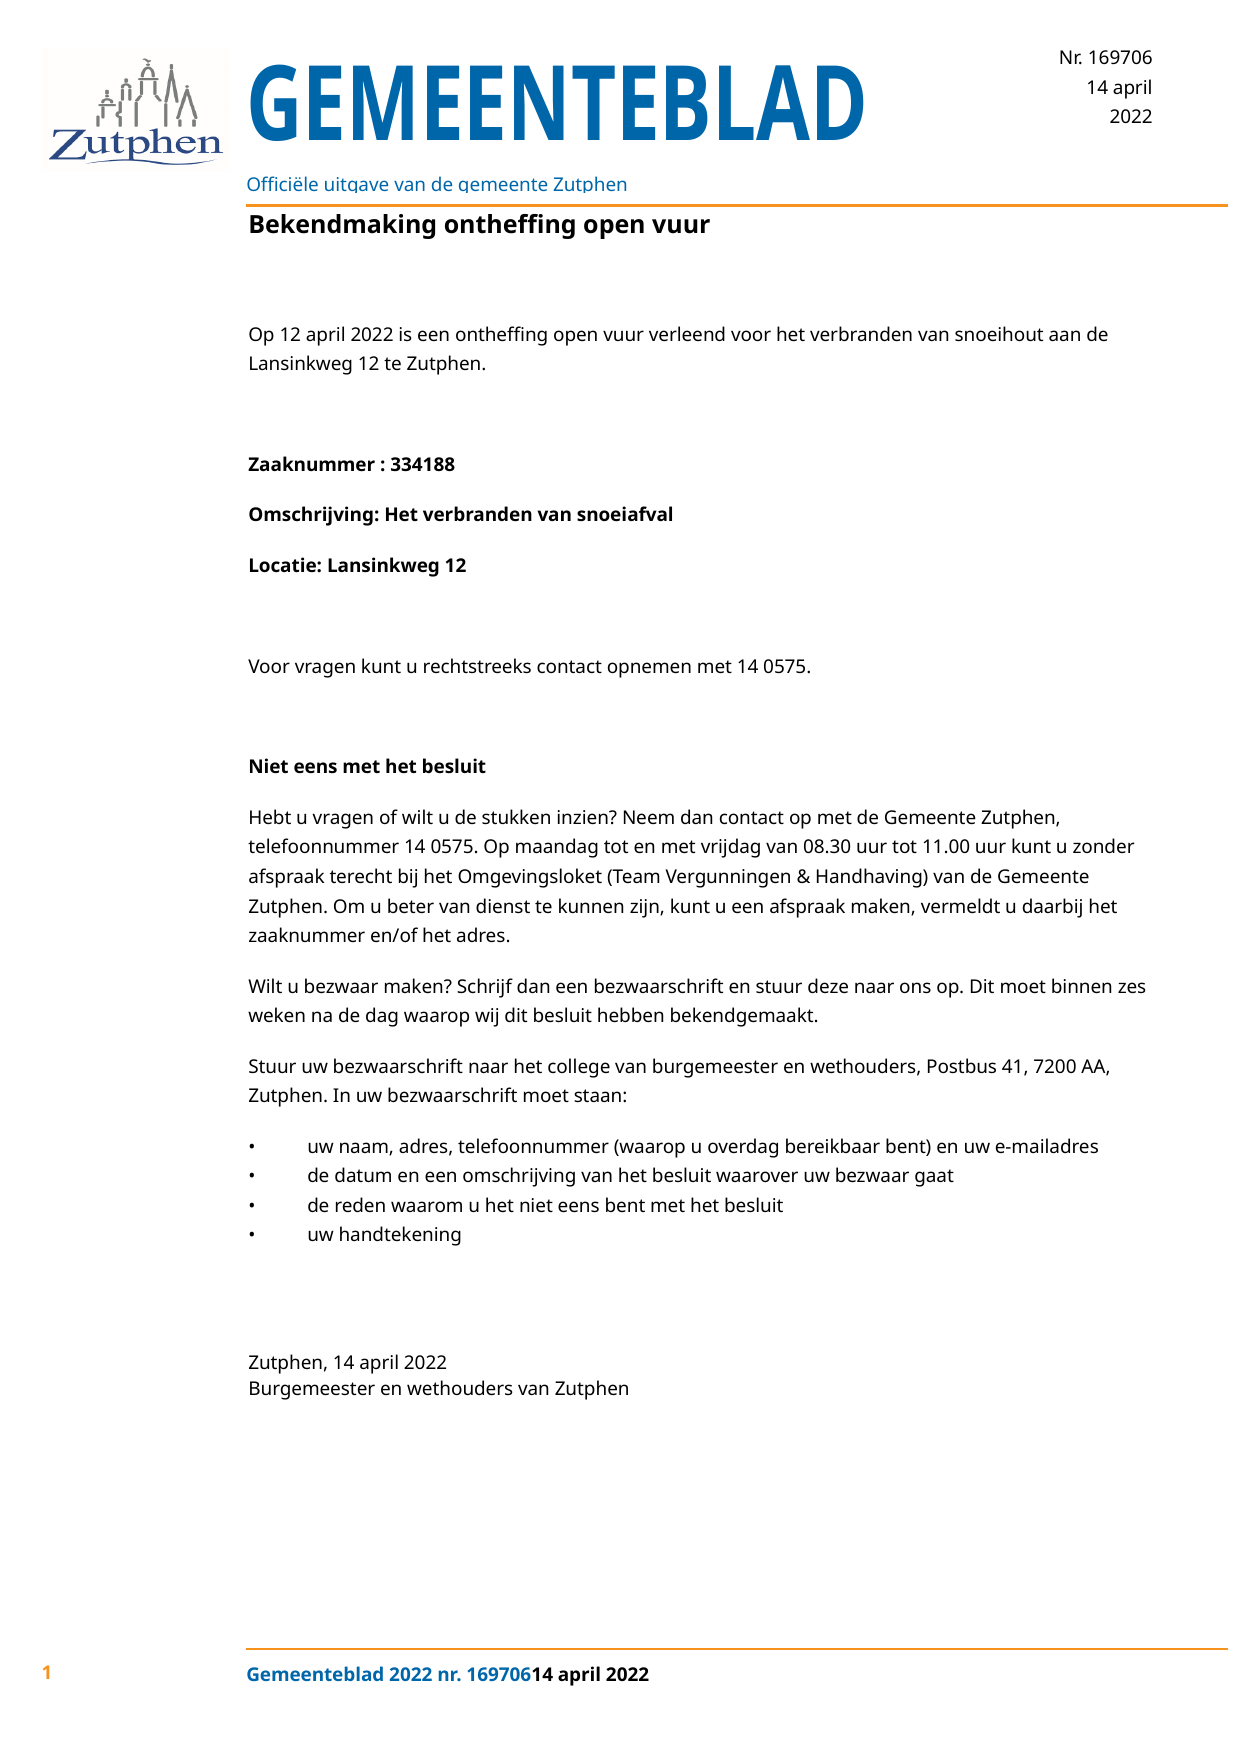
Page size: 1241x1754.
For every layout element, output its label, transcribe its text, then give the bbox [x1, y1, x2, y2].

picture [41, 47, 231, 172]
list uw naam, adres, telefoonnummer (waarop u overdag bereikbaar bent) en uw e-mailadres [248, 1133, 1152, 1158]
text Niet eens met het besluit [248, 754, 1152, 779]
text Locatie: Lansinkweg 12 [248, 552, 1152, 578]
text Hebt u vragen of wilt u de stukken inzien? Neem dan contact op met de Gemeente Zutphen, telefoonnummer 14 0575. Op maandag tot en met vrijdag van 08.30 uur tot 11.00 uur kunt u zonder afspraak terecht bij het Omgevingsloket (Team Vergunningen & Handhaving) van de Gemeente Zutphen. Om u beter van dienst te kunnen zijn, kunt u een afspraak maken, vermeldt u daarbij het zaaknummer en/of het adres. [248, 804, 1152, 948]
text Burgemeester en wethouders van Zutphen [248, 1375, 1152, 1401]
text Op 12 april 2022 is een ontheffing open vuur verleend voor het verbranden van snoeihout aan de Lansinkweg 12 te Zutphen. [248, 321, 1152, 376]
text Zutphen, 14 april 2022 [248, 1349, 1152, 1375]
text Zaaknummer : 334188 [248, 451, 1152, 477]
text Stuur uw bezwaarschrift naar het college van burgemeester en wethouders, Postbus 41, 7200 AA, Zutphen. In uw bezwaarschrift moet staan: [248, 1053, 1152, 1108]
text Omschrijving: Het verbranden van snoeiafval [248, 502, 1152, 527]
list de datum en een omschrijving van het besluit waarover uw bezwaar gaat [248, 1162, 1152, 1188]
text Wilt u bezwaar maken? Schrijf dan een bezwaarschrift en stuur deze naar ons op. Dit moet binnen zes weken na de dag waarop wij dit besluit hebben bekendgemaakt. [248, 973, 1152, 1028]
list uw handtekening [248, 1222, 1152, 1247]
list de reden waarom u het niet eens bent met het besluit [248, 1192, 1152, 1218]
text Bekendmaking ontheffing open vuur [248, 207, 1152, 241]
text Voor vragen kunt u rechtstreeks contact opnemen met 14 0575. [248, 653, 1152, 678]
